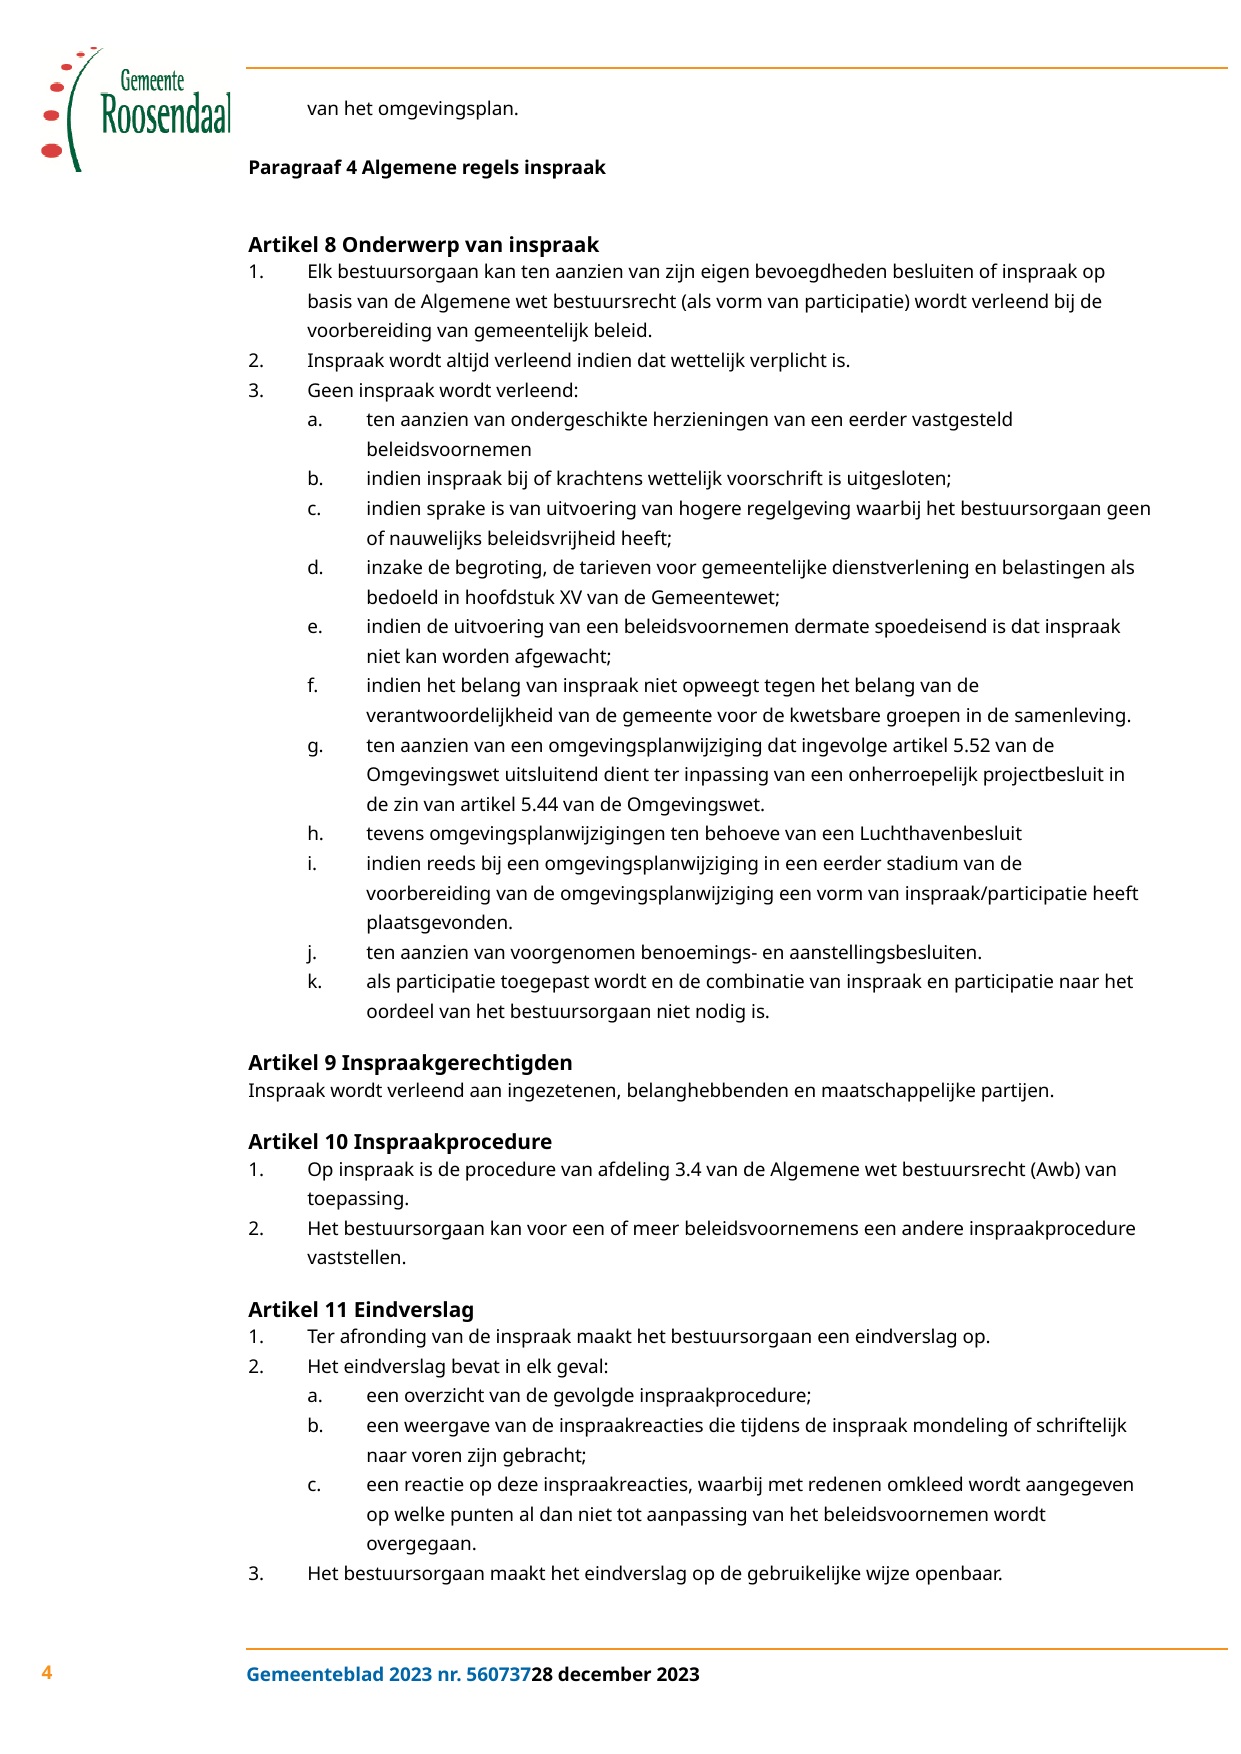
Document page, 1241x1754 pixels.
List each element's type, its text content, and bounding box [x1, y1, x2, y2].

picture [41, 47, 231, 172]
list ten aanzien van een omgevingsplanwijziging dat ingevolge artikel 5.52 van de Omgevingswet uitsluitend dient ter inpassing van een onherroepelijk projectbesluit in de zin van artikel 5.44 van de Omgevingswet. [307, 732, 1152, 817]
text Paragraaf 4 Algemene regels inspraak [248, 154, 1152, 180]
list indien het belang van inspraak niet opweegt tegen het belang van de verantwoordelijkheid van de gemeente voor de kwetsbare groepen in de samenleving. [307, 673, 1152, 728]
list indien inspraak bij of krachtens wettelijk voorschrift is uitgesloten; [307, 466, 1152, 491]
list ten aanzien van ondergeschikte herzieningen van een eerder vastgesteld beleidsvoornemen [307, 406, 1152, 462]
list een reactie op deze inspraakreacties, waarbij met redenen omkleed wordt aangegeven op welke punten al dan niet tot aanpassing van het beleidsvoornemen wordt overgegaan. [307, 1471, 1152, 1556]
list Het bestuursorgaan kan voor een of meer beleidsvoornemens een andere inspraakprocedure vaststellen. [248, 1215, 1152, 1270]
text Artikel 9 Inspraakgerechtigden [248, 1048, 1152, 1077]
text Artikel 10 Inspraakprocedure [248, 1127, 1152, 1156]
list inzake de begroting, de tarieven voor gemeentelijke dienstverlening en belastingen als bedoeld in hoofdstuk XV van de Gemeentewet; [307, 554, 1152, 610]
list Het eindverslag bevat in elk geval: [248, 1353, 1152, 1379]
list indien de uitvoering van een beleidsvoornemen dermate spoedeisend is dat inspraak niet kan worden afgewacht; [307, 613, 1152, 669]
list tevens omgevingsplanwijzigingen ten behoeve van een Luchthavenbesluit [307, 821, 1152, 846]
text Artikel 8 Onderwerp van inspraak [248, 230, 1152, 258]
list Inspraak wordt altijd verleend indien dat wettelijk verplicht is. [248, 347, 1152, 373]
list als participatie toegepast wordt en de combinatie van inspraak en participatie naar het oordeel van het bestuursorgaan niet nodig is. [307, 968, 1152, 1024]
list van het omgevingsplan. [248, 95, 1152, 121]
list indien sprake is van uitvoering van hogere regelgeving waarbij het bestuursorgaan geen of nauwelijks beleidsvrijheid heeft; [307, 495, 1152, 551]
list indien reeds bij een omgevingsplanwijziging in een eerder stadium van de voorbereiding van de omgevingsplanwijziging een vorm van inspraak/participatie heeft plaatsgevonden. [307, 850, 1152, 935]
list een overzicht van de gevolgde inspraakprocedure; [307, 1383, 1152, 1408]
list ten aanzien van voorgenomen benoemings- en aanstellingsbesluiten. [307, 939, 1152, 965]
list Elk bestuursorgaan kan ten aanzien van zijn eigen bevoegdheden besluiten of inspraak op basis van de Algemene wet bestuursrecht (als vorm van participatie) wordt verleend bij de voorbereiding van gemeentelijk beleid. [248, 258, 1152, 343]
list een weergave van de inspraakreacties die tijdens de inspraak mondeling of schriftelijk naar voren zijn gebracht; [307, 1412, 1152, 1467]
list Op inspraak is de procedure van afdeling 3.4 van de Algemene wet bestuursrecht (Awb) van toepassing. [248, 1156, 1152, 1211]
list Geen inspraak wordt verleend: [248, 377, 1152, 403]
text Inspraak wordt verleend aan ingezetenen, belanghebbenden en maatschappelijke partijen. [248, 1077, 1152, 1103]
list Het bestuursorgaan maakt het eindverslag op de gebruikelijke wijze openbaar. [248, 1560, 1152, 1586]
list Ter afronding van de inspraak maakt het bestuursorgaan een eindverslag op. [248, 1323, 1152, 1349]
text Artikel 11 Eindverslag [248, 1295, 1152, 1323]
